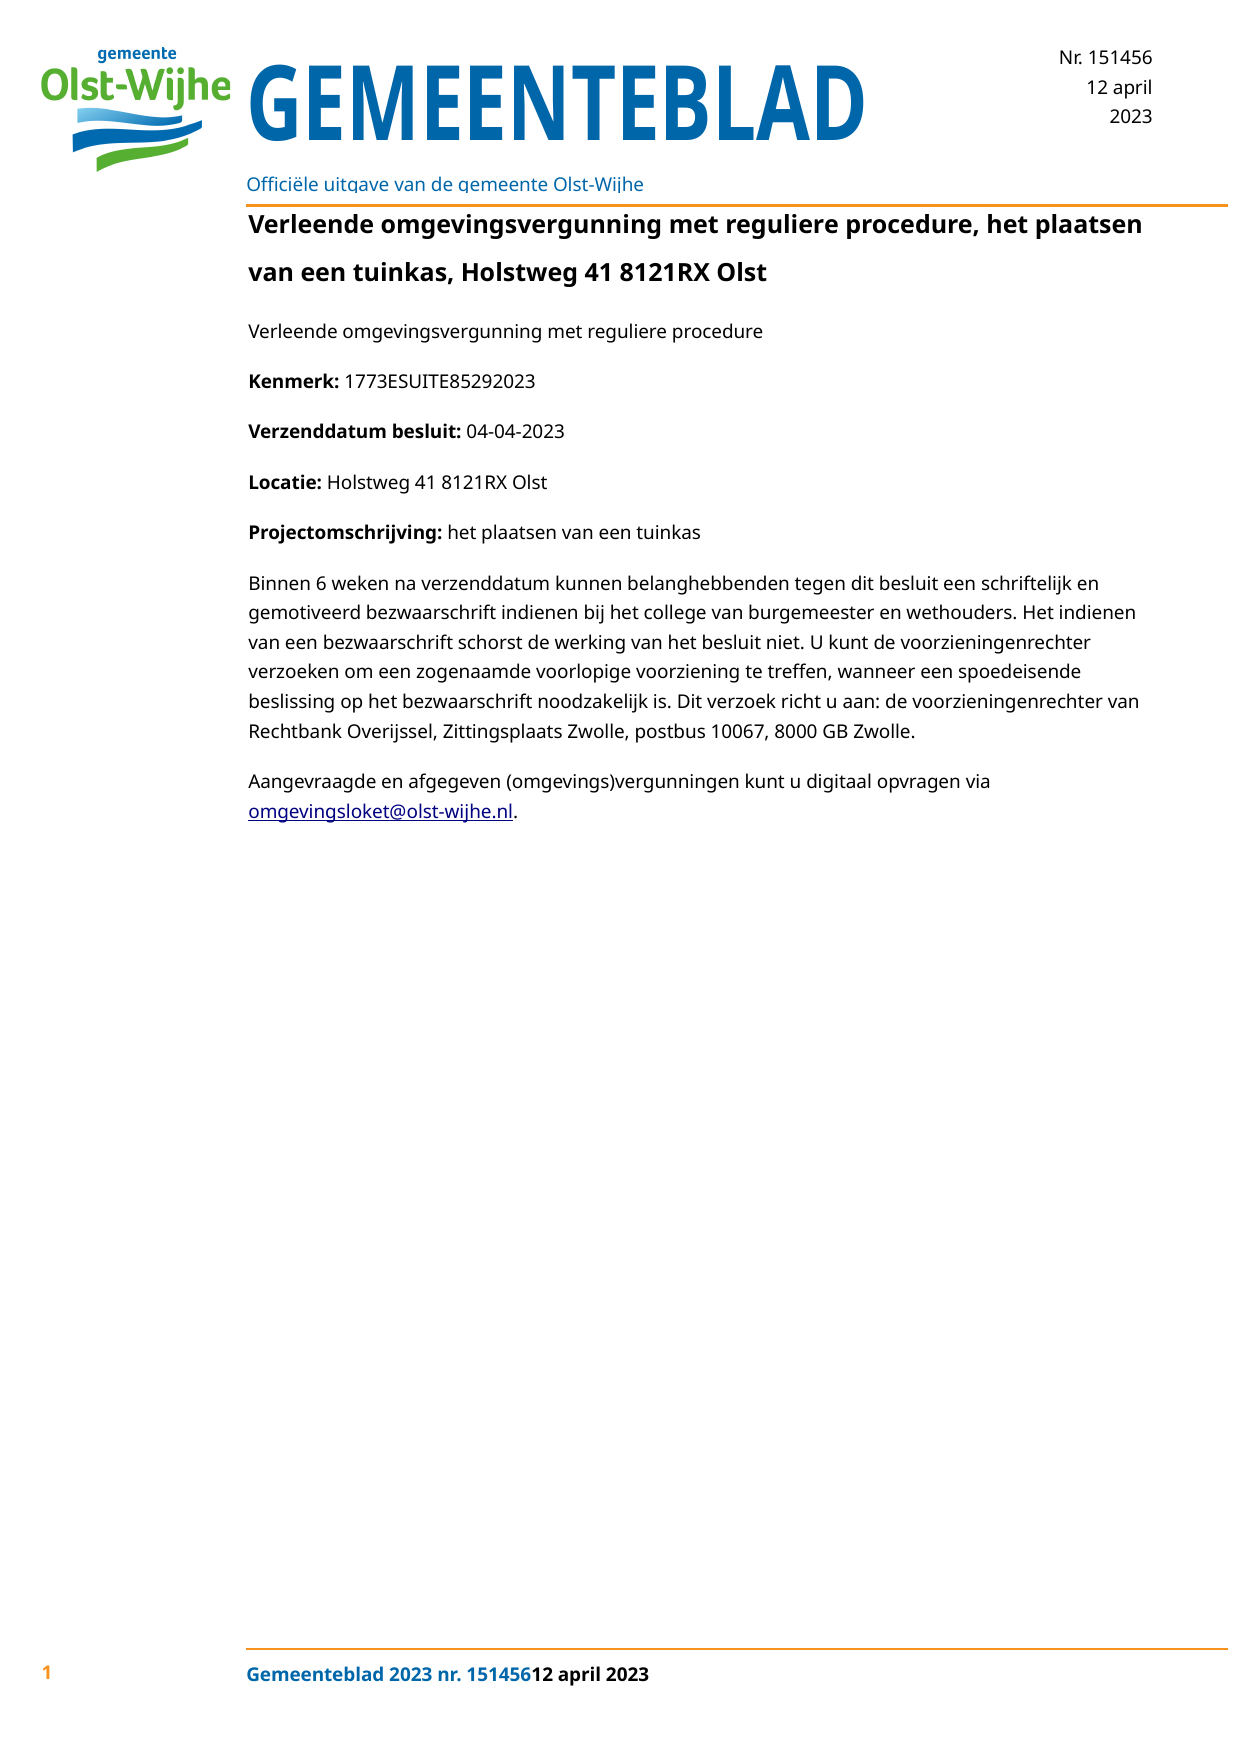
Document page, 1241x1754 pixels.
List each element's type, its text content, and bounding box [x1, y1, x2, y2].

text Binnen 6 weken na verzenddatum kunnen belanghebbenden tegen dit besluit een schriftelijk en gemotiveerd bezwaarschrift indienen bij het college van burgemeester en wethouders. Het indienen van een bezwaarschrift schorst de werking van het besluit niet. U kunt de voorzieningenrechter verzoeken om een zogenaamde voorlopige voorziening te treffen, wanneer een spoedeisende beslissing op het bezwaarschrift noodzakelijk is. Dit verzoek richt u aan: de voorzieningenrechter van Rechtbank Overijssel, Zittingsplaats Zwolle, postbus 10067, 8000 GB Zwolle. [248, 570, 1152, 744]
text Aangevraagde en afgegeven (omgevings)vergunningen kunt u digitaal opvragen via omgevingsloket@olst-wijhe.nl. [248, 768, 1152, 824]
text Projectomschrijving: het plaatsen van een tuinkas [248, 519, 1152, 545]
text Locatie: Holstweg 41 8121RX Olst [248, 469, 1152, 495]
text Kenmerk: 1773ESUITE85292023 [248, 368, 1152, 394]
picture [41, 47, 231, 172]
text Verleende omgevingsvergunning met reguliere procedure [248, 318, 1152, 344]
text Verzenddatum besluit: 04-04-2023 [248, 419, 1152, 444]
text Verleende omgevingsvergunning met reguliere procedure, het plaatsen van een tuinkas, Holstweg 41 8121RX Olst [248, 207, 1152, 288]
